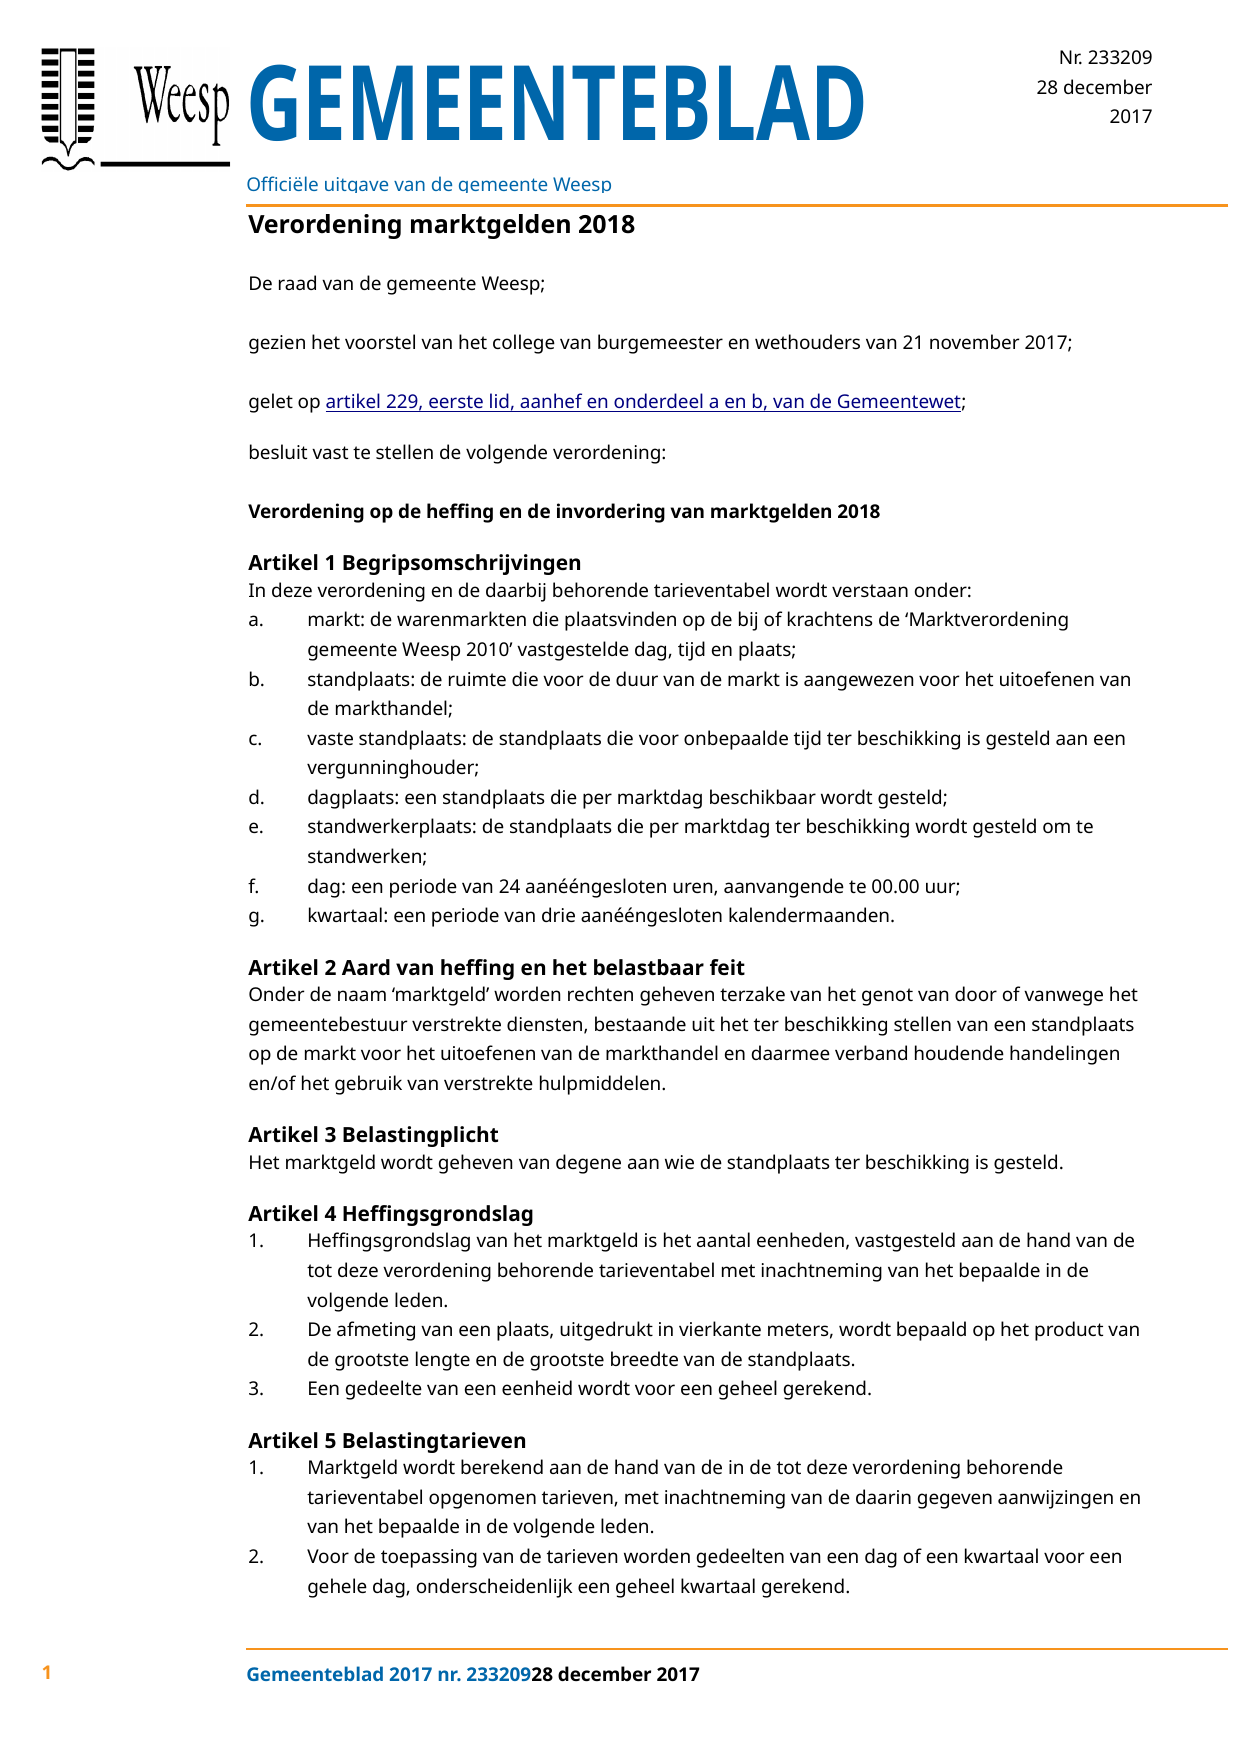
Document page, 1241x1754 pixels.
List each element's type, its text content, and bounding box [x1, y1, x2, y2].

text Het marktgeld wordt geheven van degene aan wie de standplaats ter beschikking is gesteld. [248, 1149, 1152, 1174]
text In deze verordening en de daarbij behorende tarieventabel wordt verstaan onder: [248, 577, 1152, 603]
text Artikel 5 Belastingtarieven [248, 1426, 1152, 1454]
list standplaats: de ruimte die voor de duur van de markt is aangewezen voor het uitoefenen van de markthandel; [248, 666, 1152, 721]
list markt: de warenmarkten die plaatsvinden op de bij of krachtens de ‘Marktverordening gemeente Weesp 2010’ vastgestelde dag, tijd en plaats; [248, 607, 1152, 662]
list Heffingsgrondslag van het marktgeld is het aantal eenheden, vastgesteld aan de hand van de tot deze verordening behorende tarieventabel met inachtneming van het bepaalde in de volgende leden. [248, 1228, 1152, 1313]
text Verordening op de heffing en de invordering van marktgelden 2018 [248, 498, 1152, 524]
picture [41, 47, 231, 172]
list vaste standplaats: de standplaats die voor onbepaalde tijd ter beschikking is gesteld aan een vergunninghouder; [248, 725, 1152, 780]
list Marktgeld wordt berekend aan de hand van de in de tot deze verordening behorende tarieventabel opgenomen tarieven, met inachtneming van de daarin gegeven aanwijzingen en van het bepaalde in de volgende leden. [248, 1454, 1152, 1539]
text Onder de naam ‘marktgeld’ worden rechten geheven terzake van het genot van door of vanwege het gemeentebestuur verstrekte diensten, bestaande uit het ter beschikking stellen van een standplaats op de markt voor het uitoefenen van de markthandel en daarmee verband houdende handelingen en/of het gebruik van verstrekte hulpmiddelen. [248, 981, 1152, 1096]
text Artikel 1 Begripsomschrijvingen [248, 548, 1152, 577]
list De afmeting van een plaats, uitgedrukt in vierkante meters, wordt bepaald op het product van de grootste lengte en de grootste breedte van de standplaats. [248, 1316, 1152, 1372]
list dagplaats: een standplaats die per marktdag beschikbaar wordt gesteld; [248, 784, 1152, 810]
text gelet op artikel 229, eerste lid, aanhef en onderdeel a en b, van de Gemeentewet; [248, 389, 1152, 414]
text Verordening marktgelden 2018 [248, 207, 1152, 241]
list kwartaal: een periode van drie aanééngesloten kalendermaanden. [248, 902, 1152, 928]
list standwerkerplaats: de standplaats die per marktdag ter beschikking wordt gesteld om te standwerken; [248, 814, 1152, 869]
text besluit vast te stellen de volgende verordening: [248, 439, 1152, 465]
text Artikel 2 Aard van heffing en het belastbaar feit [248, 953, 1152, 981]
text gezien het voorstel van het college van burgemeester en wethouders van 21 november 2017; [248, 329, 1152, 355]
text Artikel 3 Belastingplicht [248, 1120, 1152, 1149]
text De raad van de gemeente Weesp; [248, 270, 1152, 296]
text Artikel 4 Heffingsgrondslag [248, 1199, 1152, 1228]
list Een gedeelte van een eenheid wordt voor een geheel gerekend. [248, 1376, 1152, 1401]
list dag: een periode van 24 aanééngesloten uren, aanvangende te 00.00 uur; [248, 873, 1152, 898]
list Voor de toepassing van de tarieven worden gedeelten van een dag of een kwartaal voor een gehele dag, onderscheidenlijk een geheel kwartaal gerekend. [248, 1543, 1152, 1598]
